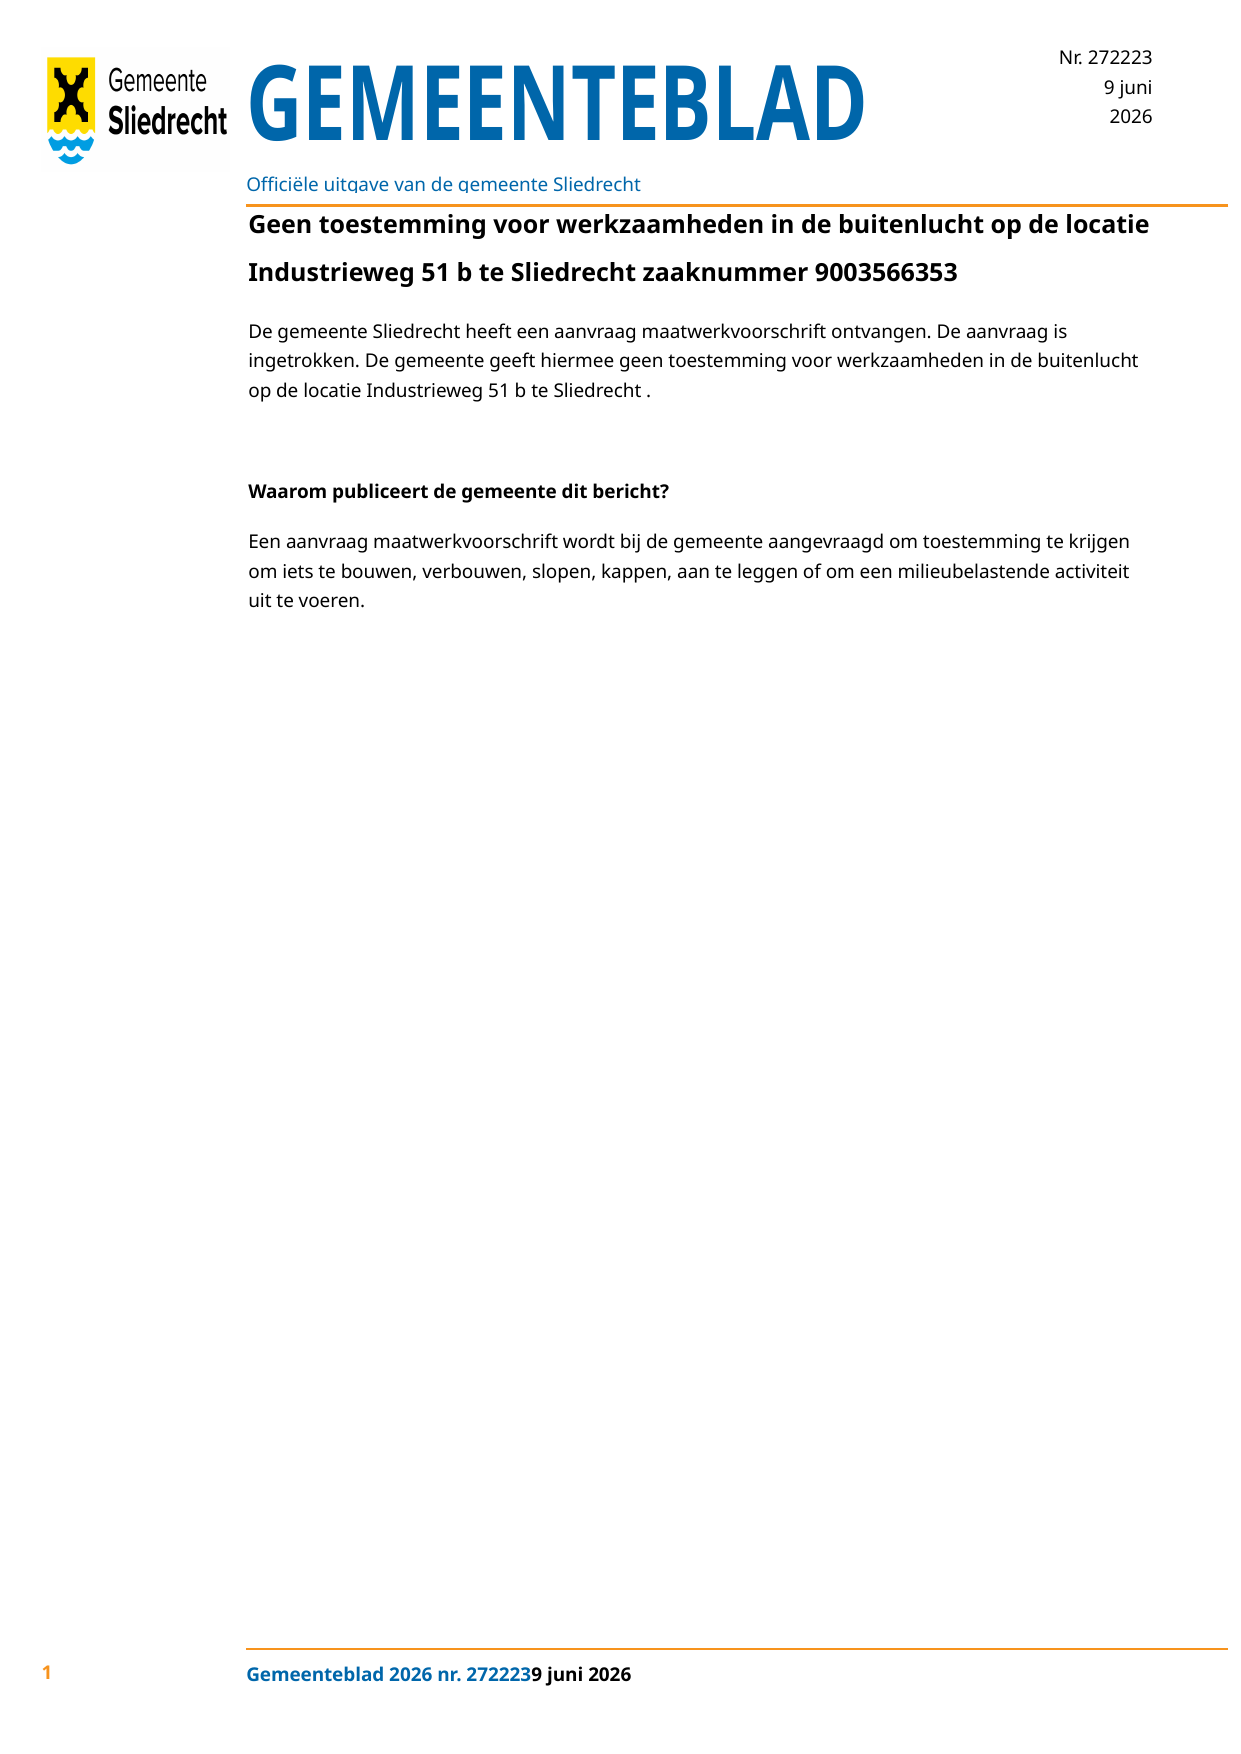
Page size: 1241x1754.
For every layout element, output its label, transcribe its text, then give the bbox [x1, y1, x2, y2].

text Een aanvraag maatwerkvoorschrift wordt bij de gemeente aangevraagd om toestemming te krijgen om iets te bouwen, verbouwen, slopen, kappen, aan te leggen of om een milieubelastende activiteit uit te voeren. [248, 528, 1152, 613]
text Geen toestemming voor werkzaamheden in de buitenlucht op de locatie Industrieweg 51 b te Sliedrecht zaaknummer 9003566353 [248, 207, 1152, 288]
text De gemeente Sliedrecht heeft een aanvraag maatwerkvoorschrift ontvangen. De aanvraag is ingetrokken. De gemeente geeft hiermee geen toestemming voor werkzaamheden in de buitenlucht op de locatie Industrieweg 51 b te Sliedrecht . [248, 318, 1152, 403]
text Waarom publiceert de gemeente dit bericht? [248, 478, 1152, 504]
picture [41, 47, 231, 172]
